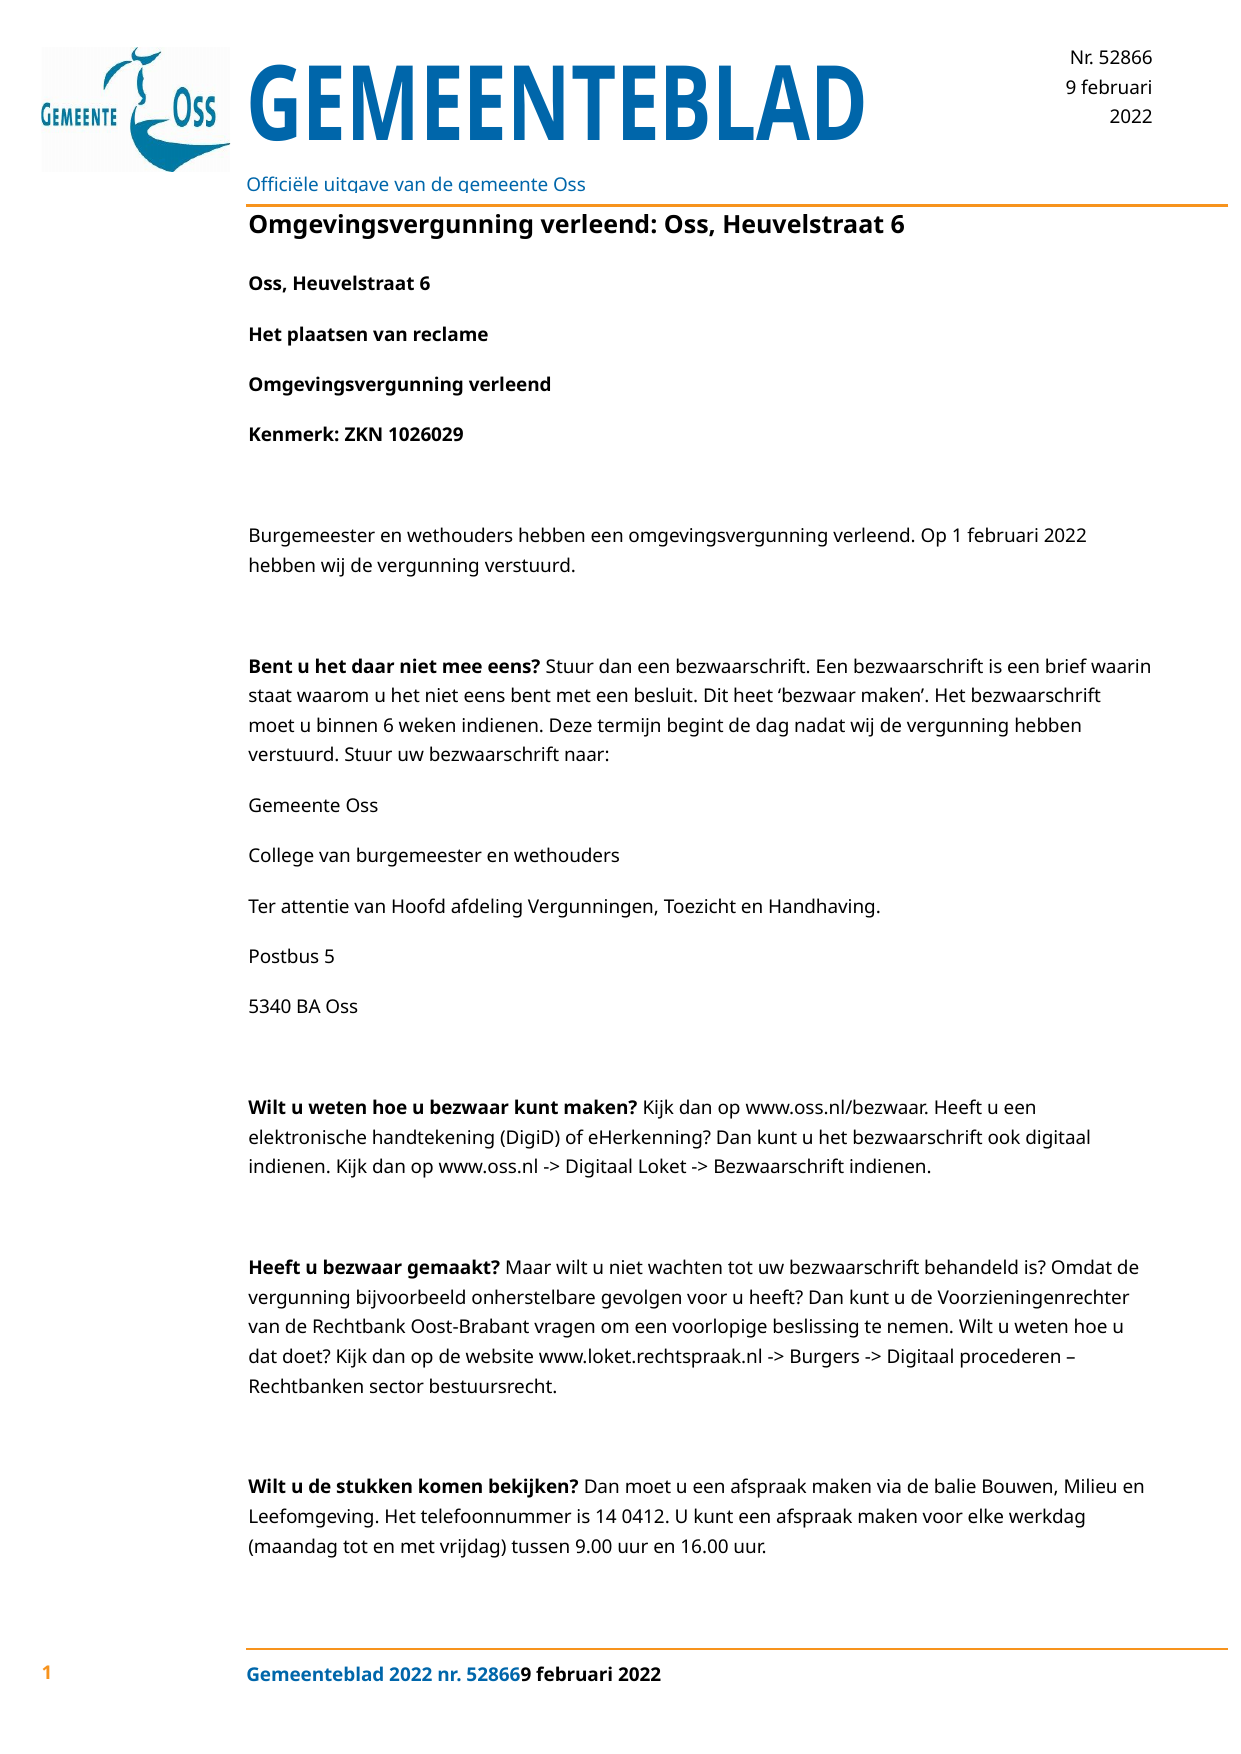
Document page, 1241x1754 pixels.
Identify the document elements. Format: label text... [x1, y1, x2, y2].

text Ter attentie van Hoofd afdeling Vergunningen, Toezicht en Handhaving. [248, 893, 1152, 918]
text Bent u het daar niet mee eens? Stuur dan een bezwaarschrift. Een bezwaarschrift is een brief waarin staat waarom u het niet eens bent met een besluit. Dit heet ‘bezwaar maken’. Het bezwaarschrift moet u binnen 6 weken indienen. Deze termijn begint de dag nadat wij de vergunning hebben verstuurd. Stuur uw bezwaarschrift naar: [248, 653, 1152, 767]
picture [41, 47, 231, 172]
text Kenmerk: ZKN 1026029 [248, 422, 1152, 447]
text Heeft u bezwaar gemaakt? Maar wilt u niet wachten tot uw bezwaarschrift behandeld is? Omdat de vergunning bijvoorbeeld onherstelbare gevolgen voor u heeft? Dan kunt u de Voorzieningenrechter van de Rechtbank Oost-Brabant vragen om een voorlopige beslissing te nemen. Wilt u weten hoe u dat doet? Kijk dan op de website www.loket.rechtspraak.nl -> Burgers -> Digitaal procederen – Rechtbanken sector bestuursrecht. [248, 1254, 1152, 1398]
text Het plaatsen van reclame [248, 321, 1152, 346]
text Gemeente Oss [248, 792, 1152, 818]
text Omgevingsvergunning verleend [248, 371, 1152, 397]
text College van burgemeester en wethouders [248, 842, 1152, 868]
text Burgemeester en wethouders hebben een omgevingsvergunning verleend. Op 1 februari 2022 hebben wij de vergunning verstuurd. [248, 522, 1152, 578]
text Wilt u weten hoe u bezwaar kunt maken? Kijk dan op www.oss.nl/bezwaar. Heeft u een elektronische handtekening (DigiD) of eHerkenning? Dan kunt u het bezwaarschrift ook digitaal indienen. Kijk dan op www.oss.nl -> Digitaal Loket -> Bezwaarschrift indienen. [248, 1094, 1152, 1179]
text 5340 BA Oss [248, 994, 1152, 1019]
text Postbus 5 [248, 943, 1152, 969]
text Oss, Heuvelstraat 6 [248, 270, 1152, 296]
text Wilt u de stukken komen bekijken? Dan moet u een afspraak maken via de balie Bouwen, Milieu en Leefomgeving. Het telefoonnummer is 14 0412. U kunt een afspraak maken voor elke werkdag (maandag tot en met vrijdag) tussen 9.00 uur en 16.00 uur. [248, 1474, 1152, 1558]
text Omgevingsvergunning verleend: Oss, Heuvelstraat 6 [248, 207, 1152, 241]
